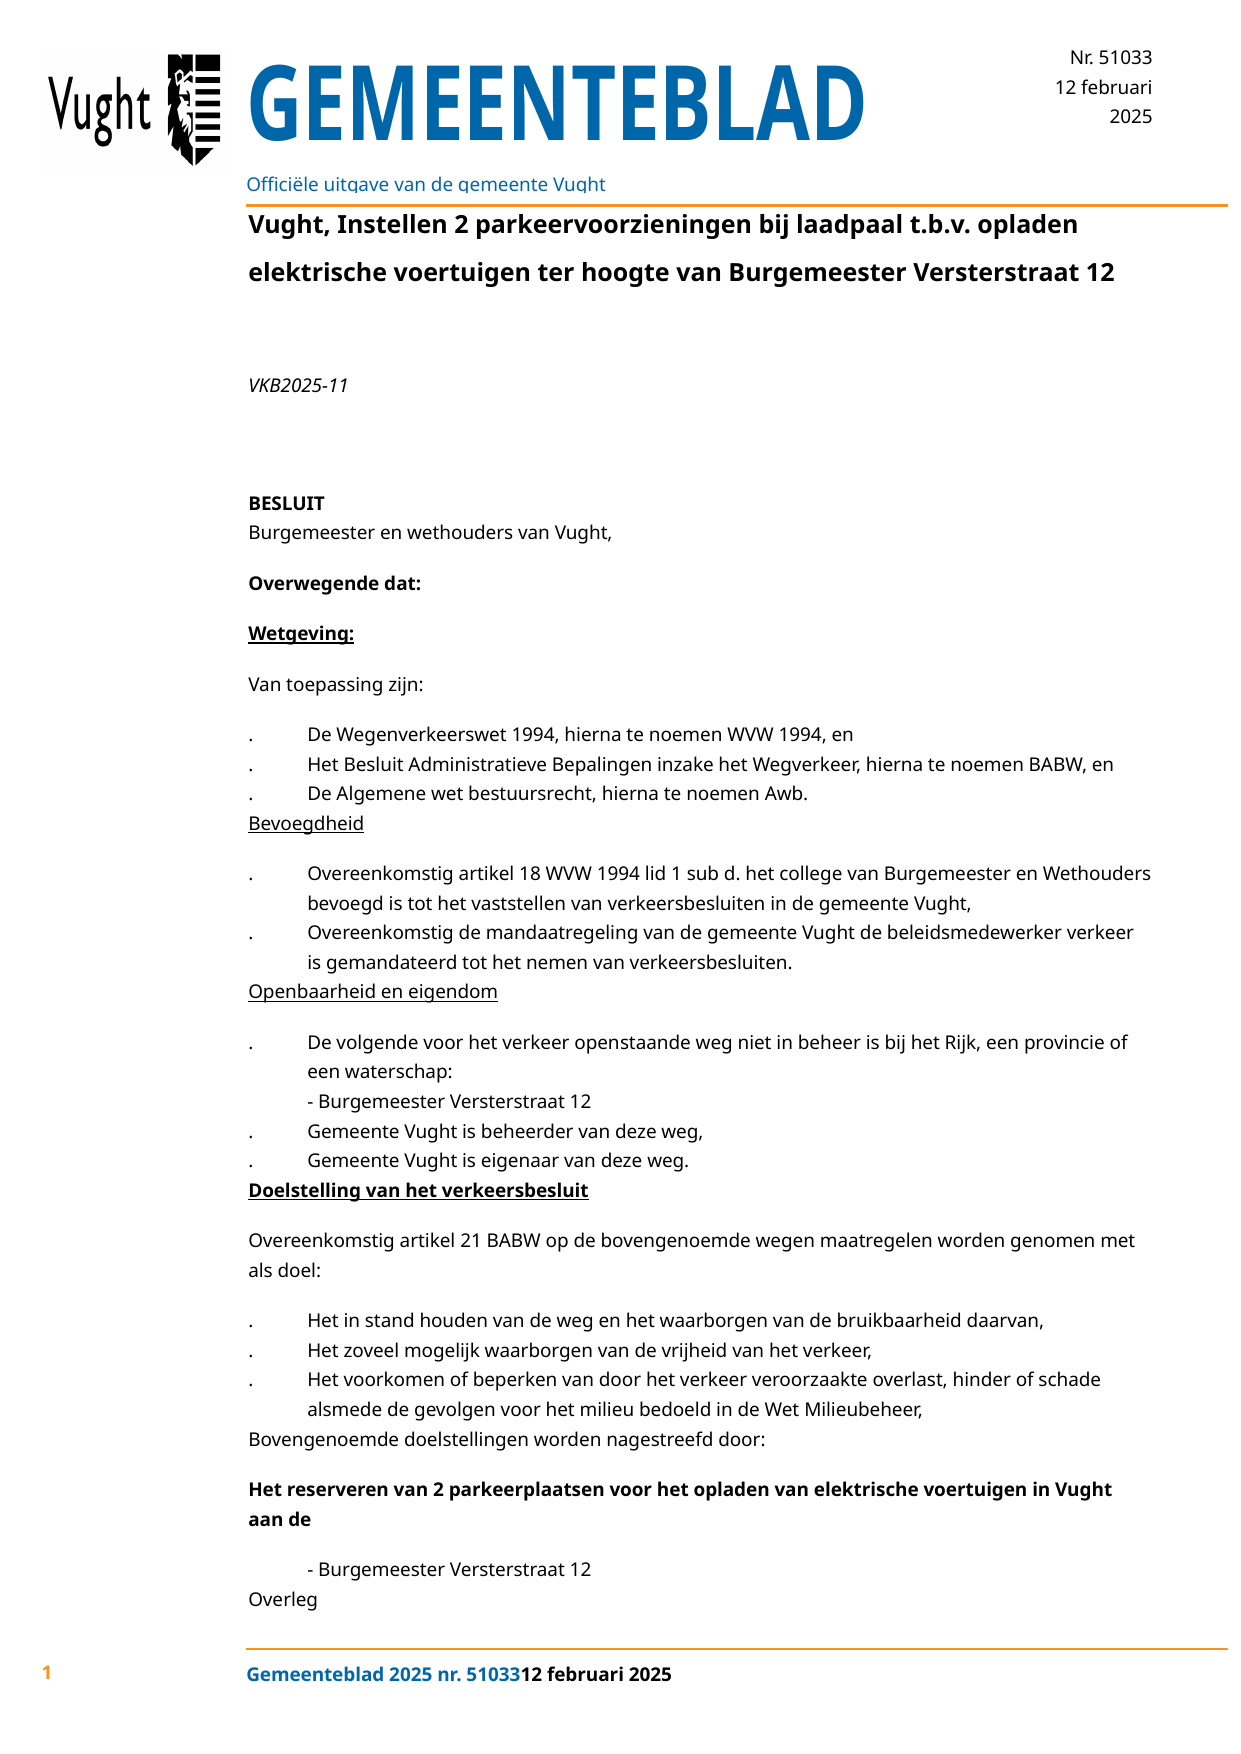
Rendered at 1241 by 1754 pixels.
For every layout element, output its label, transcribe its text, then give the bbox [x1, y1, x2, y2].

text Vught, Instellen 2 parkeervoorzieningen bij laadpaal t.b.v. opladen elektrische voertuigen ter hoogte van Burgemeester Versterstraat 12 [248, 207, 1152, 288]
list Het voorkomen of beperken van door het verkeer veroorzaakte overlast, hinder of schade alsmede de gevolgen voor het milieu bedoeld in de Wet Milieubeheer, [248, 1367, 1152, 1422]
text Overwegende dat: [248, 570, 1152, 596]
text Bevoegdheid [248, 810, 1152, 836]
list Het Besluit Administratieve Bepalingen inzake het Wegverkeer, hierna te noemen BABW, en [248, 751, 1152, 777]
list Het zoveel mogelijk waarborgen van de vrijheid van het verkeer, [248, 1337, 1152, 1363]
list - Burgemeester Versterstraat 12 [248, 1088, 1152, 1114]
text Wetgeving: [248, 620, 1152, 646]
text Burgemeester en wethouders van Vught, [248, 519, 1152, 545]
picture [41, 47, 231, 172]
text Het reserveren van 2 parkeerplaatsen voor het opladen van elektrische voertuigen in Vught aan de [248, 1476, 1152, 1532]
list Overeenkomstig artikel 18 WVW 1994 lid 1 sub d. het college van Burgemeester en Wethouders bevoegd is tot het vaststel­len van ver­keersbe­sluiten in de gemeente Vught, [248, 860, 1152, 916]
text BESLUIT [248, 490, 1152, 516]
text Overeenkomstig artikel 21 BABW op de bovengenoemde wegen maatregelen worden genomen met als doel: [248, 1227, 1152, 1283]
text VKB2025-11 [248, 372, 1152, 398]
list Gemeente Vught is eigenaar van deze weg. [248, 1147, 1152, 1173]
text Doelstelling van het verkeersbesluit [248, 1177, 1152, 1203]
list Overeenkomstig de mandaatregeling van de gemeente Vught de beleidsmedewerker verkeer is gemandateerd tot het nemen van verkeersbesluiten. [248, 919, 1152, 975]
text Bovengenoemde doelstellingen worden nagestreefd door: [248, 1426, 1152, 1452]
list De volgende voor het verkeer open­staande weg niet in be­heer is bij het Rijk, een provin­cie of een water­schap: [248, 1029, 1152, 1084]
list De Algemene wet bestuursrecht, hierna te noemen Awb. [248, 780, 1152, 806]
list De Wegenverkeerswet 1994, hierna te noemen WVW 1994, en [248, 721, 1152, 747]
list - Burgemeester Versterstraat 12 [248, 1556, 1152, 1582]
list Gemeente Vught is beheerder van deze weg, [248, 1118, 1152, 1144]
list Het in stand houden van de weg en het waarborgen van de bruikbaarheid daarvan, [248, 1307, 1152, 1333]
text Van toepassing zijn: [248, 671, 1152, 697]
text Overleg [248, 1586, 1152, 1612]
text Openbaarheid en eigendom [248, 979, 1152, 1004]
